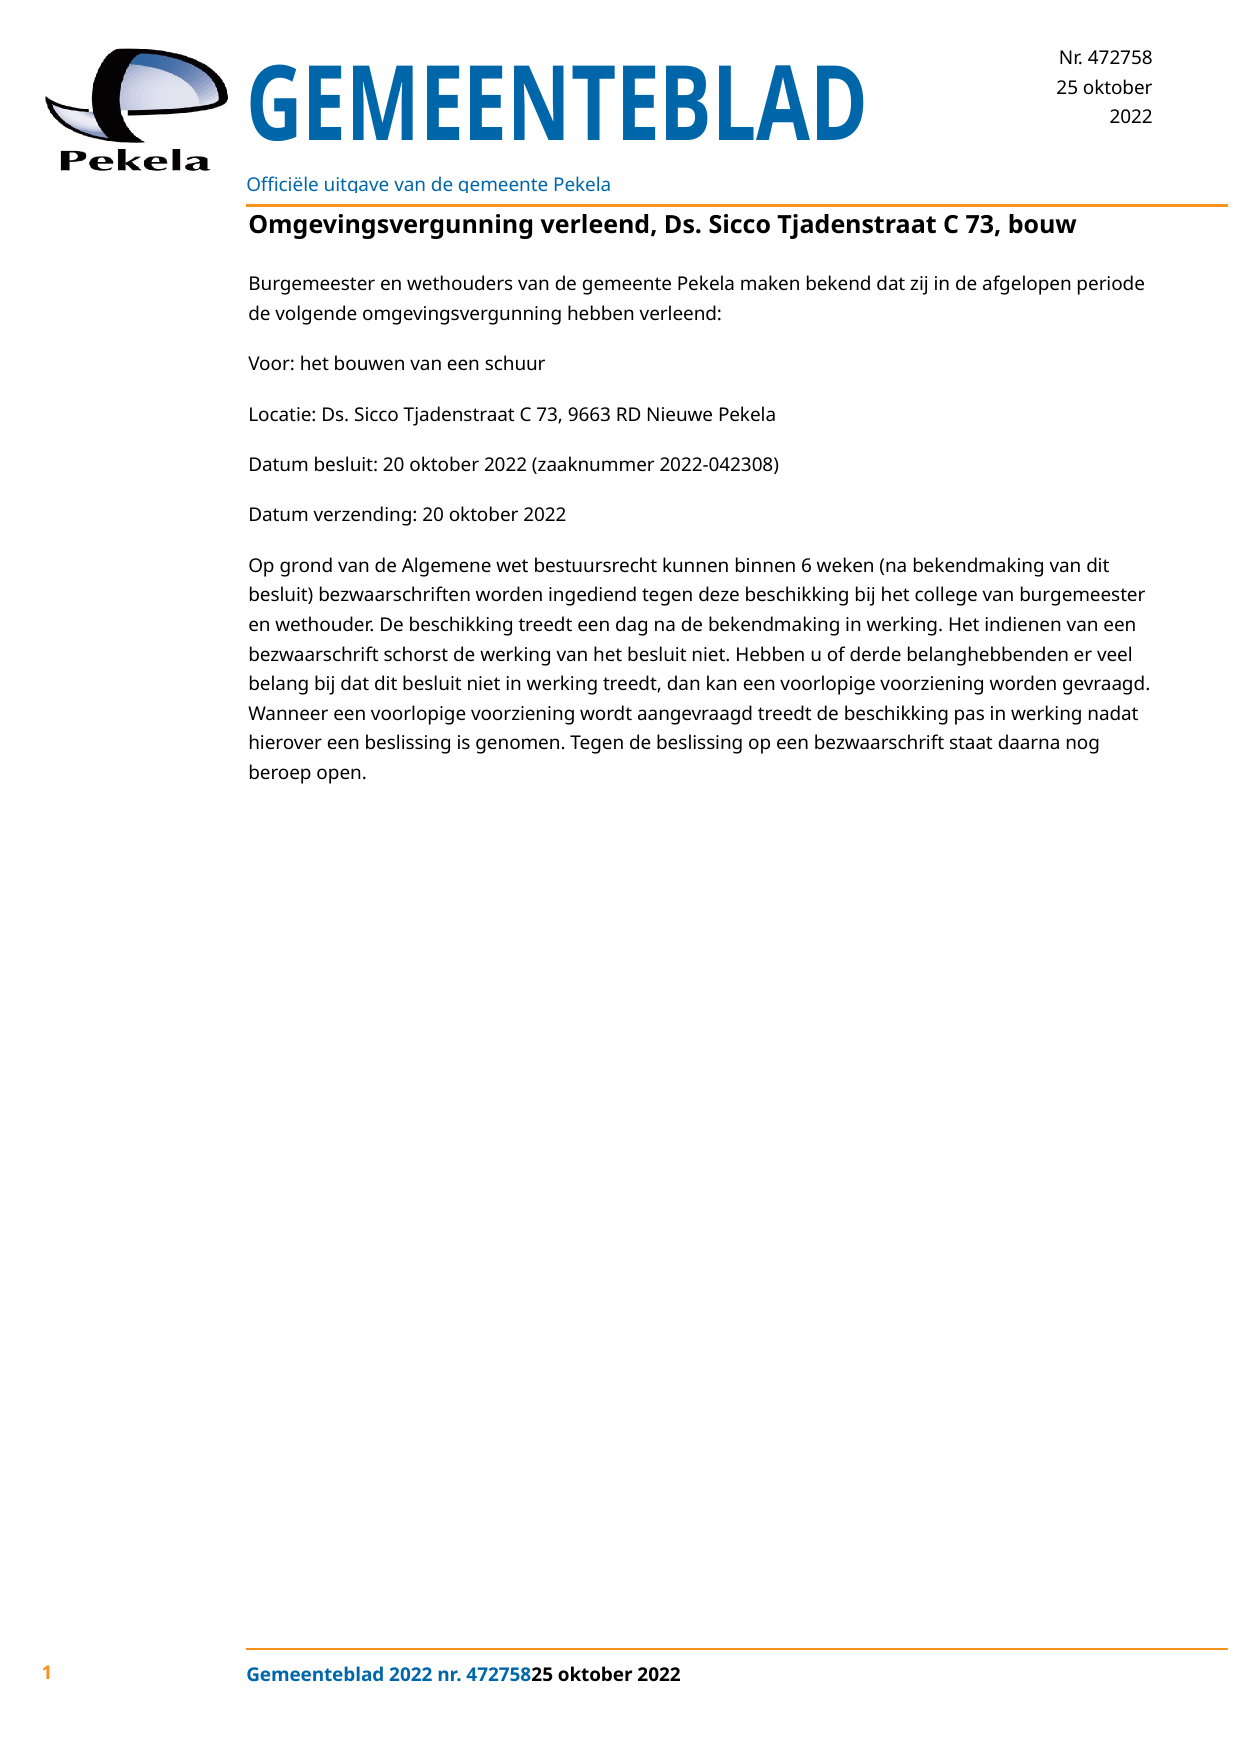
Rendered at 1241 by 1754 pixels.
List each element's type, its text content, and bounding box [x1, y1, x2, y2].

picture [41, 47, 231, 172]
text Op grond van de Algemene wet bestuursrecht kunnen binnen 6 weken (na bekendmaking van dit besluit) bezwaarschriften worden ingediend tegen deze beschikking bij het college van burgemeester en wethouder. De beschikking treedt een dag na de bekendmaking in werking. Het indienen van een bezwaarschrift schorst de werking van het besluit niet. Hebben u of derde belanghebbenden er veel belang bij dat dit besluit niet in werking treedt, dan kan een voorlopige voorziening worden gevraagd. Wanneer een voorlopige voorziening wordt aangevraagd treedt de beschikking pas in werking nadat hierover een beslissing is genomen. Tegen de beslissing op een bezwaarschrift staat daarna nog beroep open. [248, 552, 1152, 785]
text Burgemeester en wethouders van de gemeente Pekela maken bekend dat zij in de afgelopen periode de volgende omgevingsvergunning hebben verleend: [248, 270, 1152, 326]
text Datum besluit: 20 oktober 2022 (zaaknummer 2022-042308) [248, 451, 1152, 477]
text Omgevingsvergunning verleend, Ds. Sicco Tjadenstraat C 73, bouw [248, 207, 1152, 241]
text Datum verzending: 20 oktober 2022 [248, 502, 1152, 527]
text Voor: het bouwen van een schuur [248, 350, 1152, 376]
text Locatie: Ds. Sicco Tjadenstraat C 73, 9663 RD Nieuwe Pekela [248, 401, 1152, 426]
